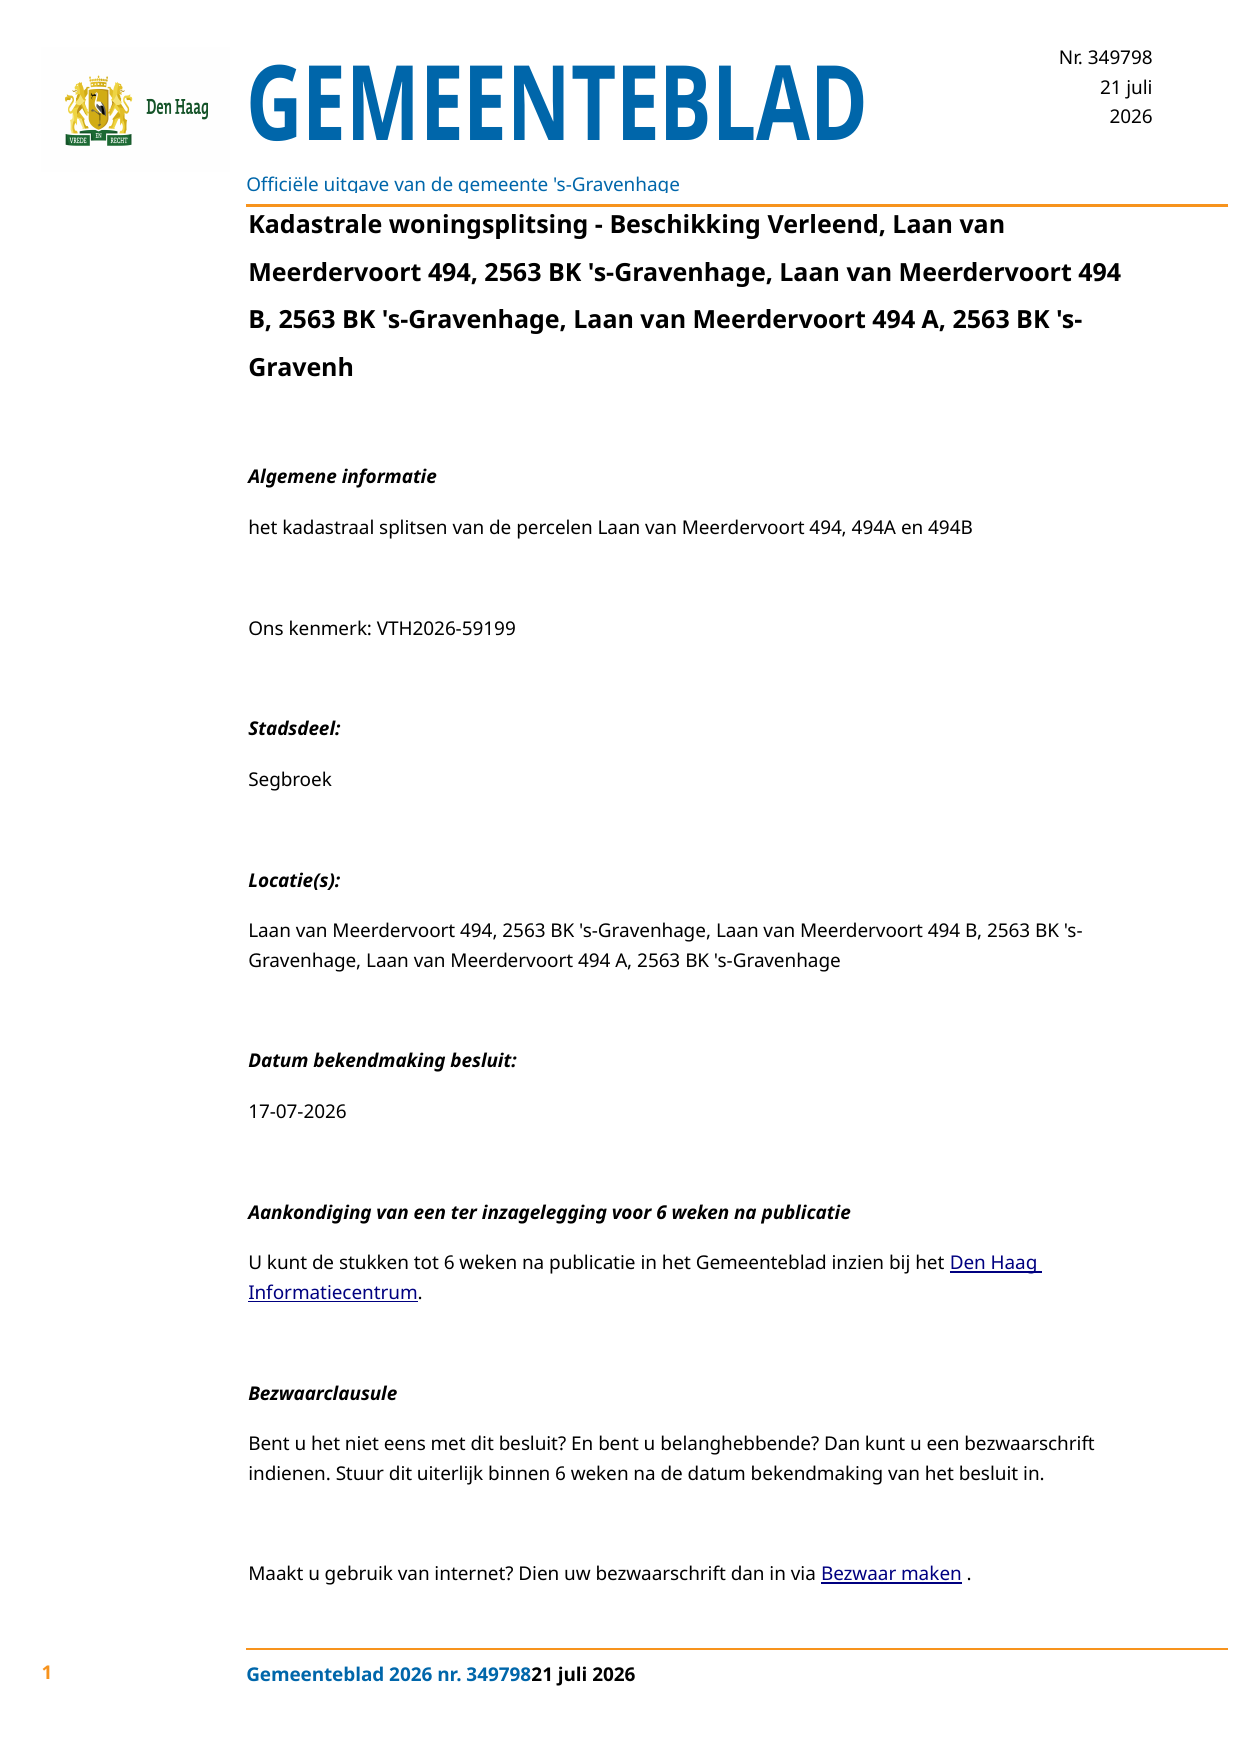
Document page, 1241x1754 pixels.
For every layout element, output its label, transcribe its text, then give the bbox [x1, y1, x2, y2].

text Datum bekendmaking besluit: [248, 1048, 1152, 1073]
text Bent u het niet eens met dit besluit? En bent u belanghebbende? Dan kunt u een bezwaarschrift indienen. Stuur dit uiterlijk binnen 6 weken na de datum bekendmaking van het besluit in. [248, 1430, 1152, 1486]
text Bezwaarclausule [248, 1380, 1152, 1406]
text Aankondiging van een ter inzagelegging voor 6 weken na publicatie [248, 1199, 1152, 1225]
text Stadsdeel: [248, 716, 1152, 741]
text U kunt de stukken tot 6 weken na publicatie in het Gemeenteblad inzien bij het Den Haag Informatiecentrum. [248, 1249, 1152, 1305]
text 17-07-2026 [248, 1098, 1152, 1124]
text Kadastrale woningsplitsing - Beschikking Verleend, Laan van Meerdervoort 494, 2563 BK 's-Gravenhage, Laan van Meerdervoort 494 B, 2563 BK 's-Gravenhage, Laan van Meerdervoort 494 A, 2563 BK 's-Gravenh [248, 207, 1152, 384]
text het kadastraal splitsen van de percelen Laan van Meerdervoort 494, 494A en 494B [248, 514, 1152, 540]
text Laan van Meerdervoort 494, 2563 BK 's-Gravenhage, Laan van Meerdervoort 494 B, 2563 BK 's-Gravenhage, Laan van Meerdervoort 494 A, 2563 BK 's-Gravenhage [248, 917, 1152, 973]
text Maakt u gebruik van internet? Dien uw bezwaarschrift dan in via Bezwaar maken . [248, 1561, 1152, 1586]
text Ons kenmerk: VTH2026-59199 [248, 615, 1152, 641]
text Segbroek [248, 766, 1152, 792]
text Locatie(s): [248, 867, 1152, 893]
text Algemene informatie [248, 463, 1152, 489]
picture [41, 47, 231, 172]
